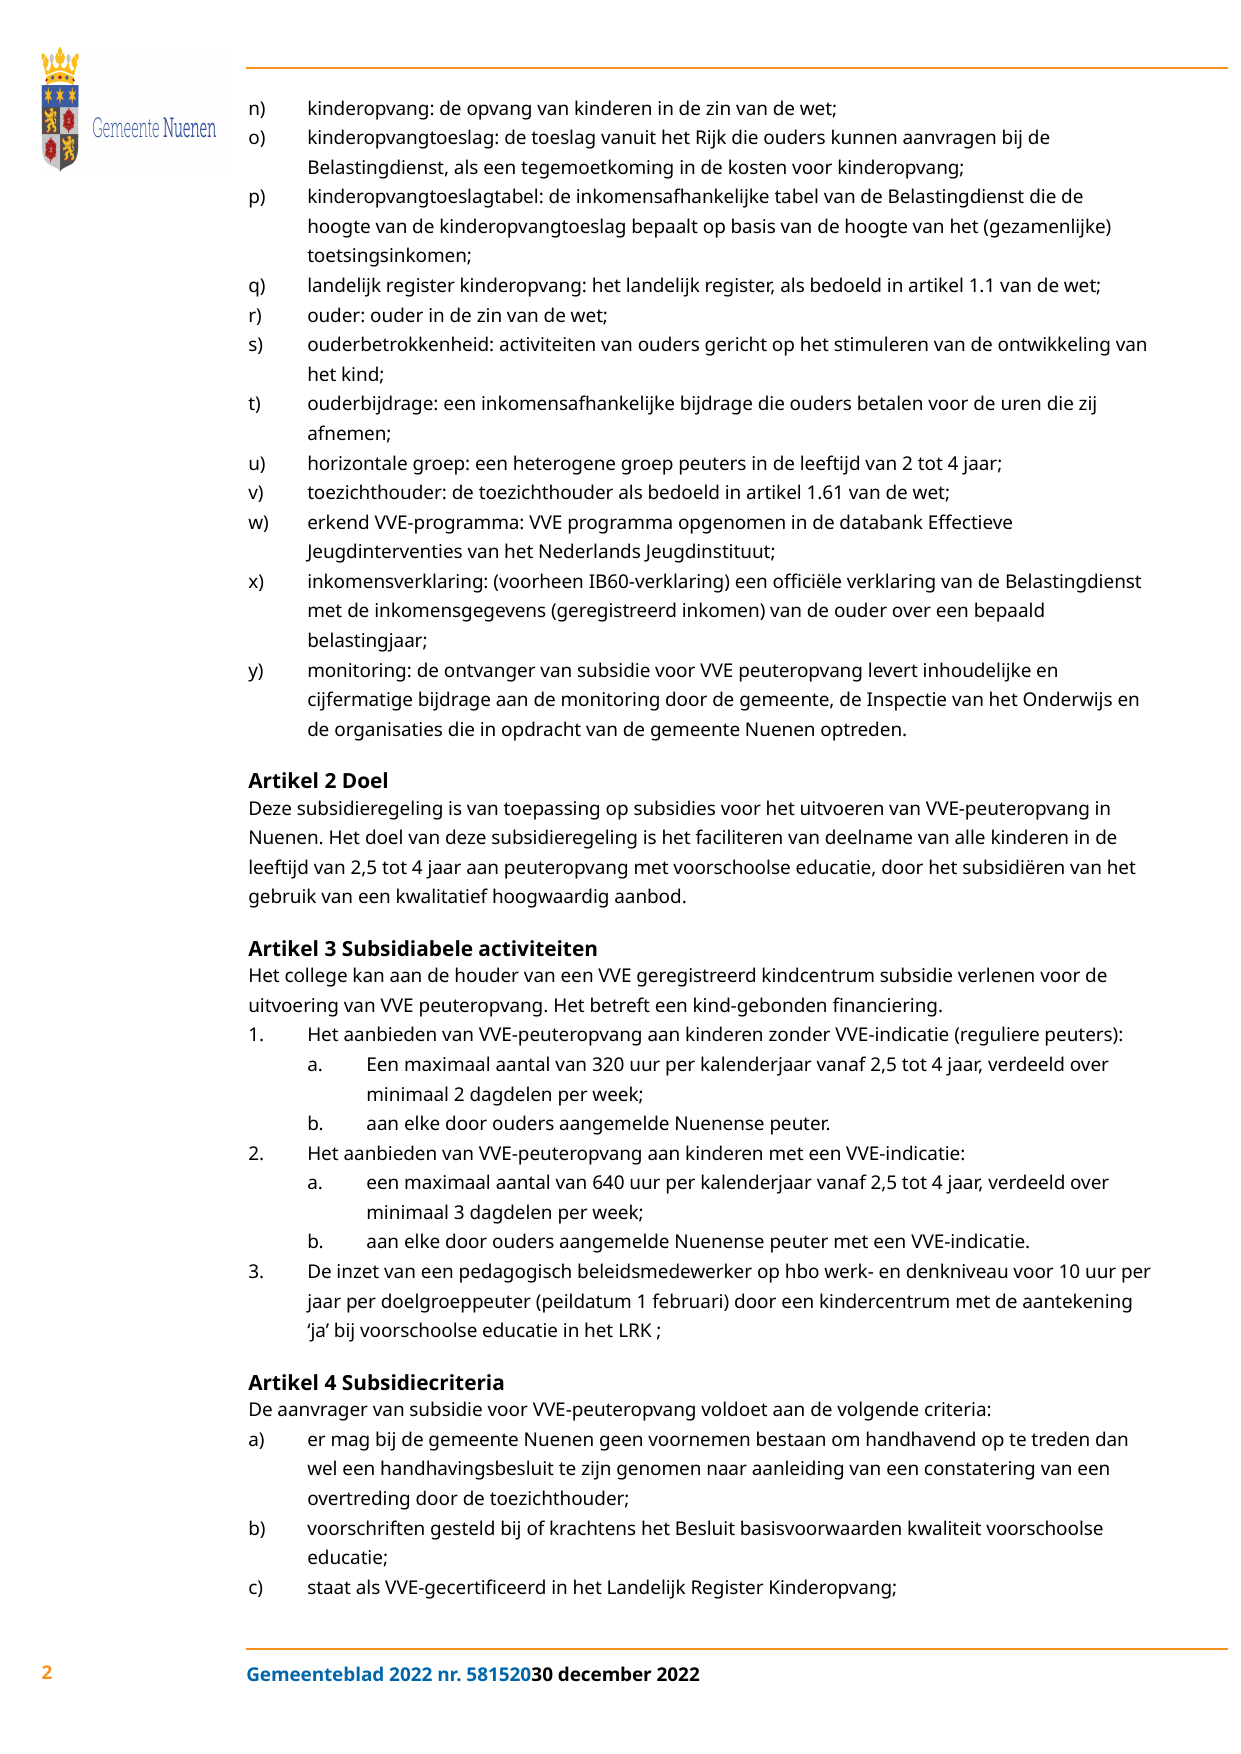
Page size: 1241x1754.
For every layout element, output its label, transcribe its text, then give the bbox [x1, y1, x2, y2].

text Artikel 4 Subsidiecriteria [248, 1368, 1152, 1396]
list ouderbetrokkenheid: activiteiten van ouders gericht op het stimuleren van de ontwikkeling van het kind; [248, 331, 1152, 387]
list kinderopvang: de opvang van kinderen in de zin van de wet; [248, 95, 1152, 121]
list ouder: ouder in de zin van de wet; [248, 302, 1152, 328]
list voorschriften gesteld bij of krachtens het Besluit basisvoorwaarden kwaliteit voorschoolse educatie; [248, 1515, 1152, 1570]
list toezichthouder: de toezichthouder als bedoeld in artikel 1.61 van de wet; [248, 479, 1152, 505]
list landelijk register kinderopvang: het landelijk register, als bedoeld in artikel 1.1 van de wet; [248, 272, 1152, 298]
list horizontale groep: een heterogene groep peuters in de leeftijd van 2 tot 4 jaar; [248, 450, 1152, 476]
list ouderbijdrage: een inkomensafhankelijke bijdrage die ouders betalen voor de uren die zij afnemen; [248, 391, 1152, 446]
text Artikel 2 Doel [248, 766, 1152, 795]
text Het college kan aan de houder van een VVE geregistreerd kindcentrum subsidie verlenen voor de uitvoering van VVE peuteropvang. Het betreft een kind-gebonden financiering. [248, 962, 1152, 1018]
list kinderopvangtoeslag: de toeslag vanuit het Rijk die ouders kunnen aanvragen bij de Belastingdienst, als een tegemoetkoming in de kosten voor kinderopvang; [248, 124, 1152, 180]
text Deze subsidieregeling is van toepassing op subsidies voor het uitvoeren van VVE-peuteropvang in Nuenen. Het doel van deze subsidieregeling is het faciliteren van deelname van alle kinderen in de leeftijd van 2,5 tot 4 jaar aan peuteropvang met voorschoolse educatie, door het subsidiëren van het gebruik van een kwalitatief hoogwaardig aanbod. [248, 795, 1152, 909]
list inkomensverklaring: (voorheen IB60-verklaring) een officiële verklaring van de Belastingdienst met de inkomensgegevens (geregistreerd inkomen) van de ouder over een bepaald belastingjaar; [248, 568, 1152, 653]
list Het aanbieden van VVE-peuteropvang aan kinderen zonder VVE-indicatie (reguliere peuters): [248, 1022, 1152, 1047]
list aan elke door ouders aangemelde Nuenense peuter met een VVE-indicatie. [307, 1229, 1152, 1254]
list monitoring: de ontvanger van subsidie voor VVE peuteropvang levert inhoudelijke en cijfermatige bijdrage aan de monitoring door de gemeente, de Inspectie van het Onderwijs en de organisaties die in opdracht van de gemeente Nuenen optreden. [248, 657, 1152, 742]
list aan elke door ouders aangemelde Nuenense peuter. [307, 1110, 1152, 1136]
text Artikel 3 Subsidiabele activiteiten [248, 934, 1152, 962]
text De aanvrager van subsidie voor VVE-peuteropvang voldoet aan de volgende criteria: [248, 1396, 1152, 1422]
list Een maximaal aantal van 320 uur per kalenderjaar vanaf 2,5 tot 4 jaar, verdeeld over minimaal 2 dagdelen per week; [307, 1051, 1152, 1107]
list De inzet van een pedagogisch beleidsmedewerker op hbo werk- en denkniveau voor 10 uur per jaar per doelgroeppeuter (peildatum 1 februari) door een kindercentrum met de aantekening ‘ja’ bij voorschoolse educatie in het LRK ; [248, 1258, 1152, 1343]
list staat als VVE-gecertificeerd in het Landelijk Register Kinderopvang; [248, 1574, 1152, 1599]
list een maximaal aantal van 640 uur per kalenderjaar vanaf 2,5 tot 4 jaar, verdeeld over minimaal 3 dagdelen per week; [307, 1169, 1152, 1225]
picture [41, 47, 231, 172]
list kinderopvangtoeslagtabel: de inkomensafhankelijke tabel van de Belastingdienst die de hoogte van de kinderopvangtoeslag bepaalt op basis van de hoogte van het (gezamenlijke) toetsingsinkomen; [248, 183, 1152, 268]
list er mag bij de gemeente Nuenen geen voornemen bestaan om handhavend op te treden dan wel een handhavingsbesluit te zijn genomen naar aanleiding van een constatering van een overtreding door de toezichthouder; [248, 1426, 1152, 1511]
list erkend VVE-programma: VVE programma opgenomen in de databank Effectieve Jeugdinterventies van het Nederlands Jeugdinstituut; [248, 509, 1152, 564]
list Het aanbieden van VVE-peuteropvang aan kinderen met een VVE-indicatie: [248, 1140, 1152, 1166]
